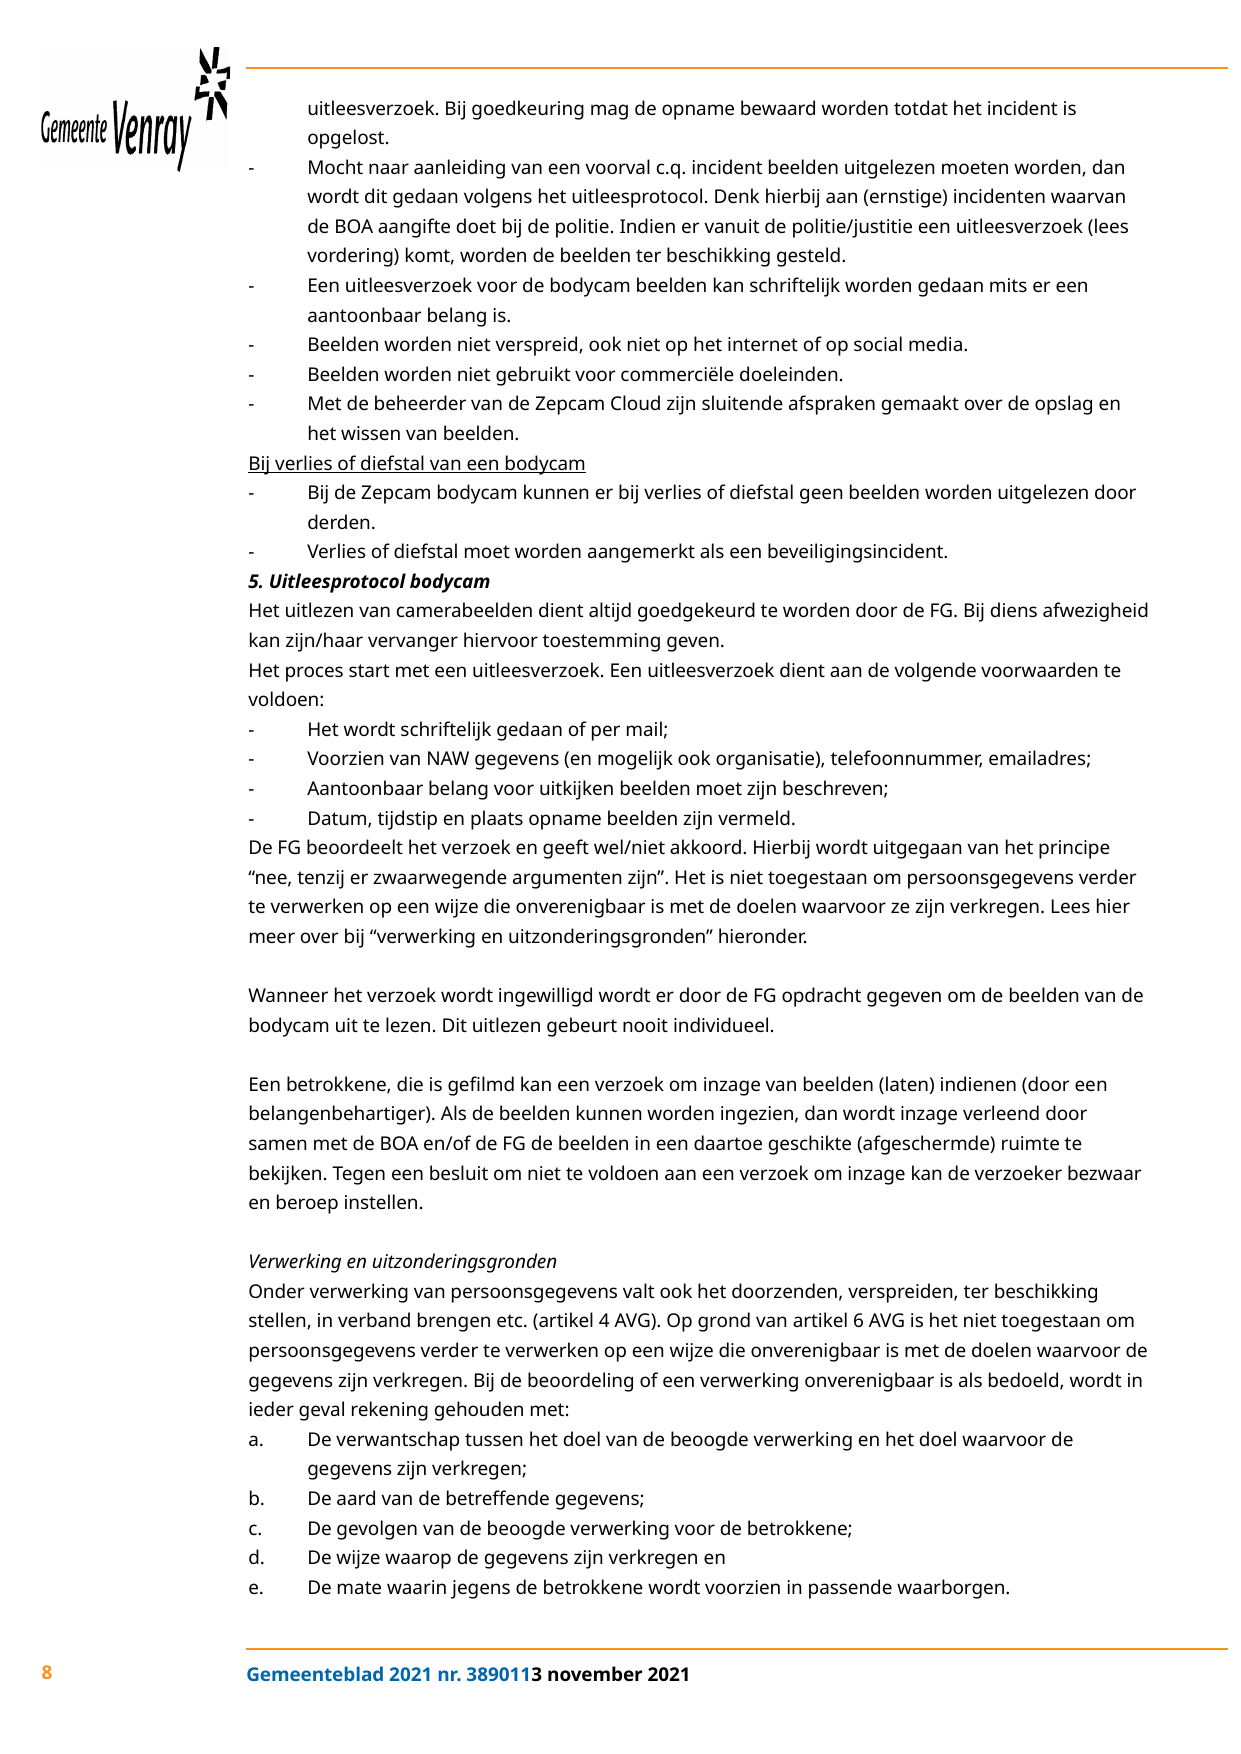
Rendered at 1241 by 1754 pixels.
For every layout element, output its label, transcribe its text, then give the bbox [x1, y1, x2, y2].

list Een uitleesverzoek voor de bodycam beelden kan schriftelijk worden gedaan mits er een aantoonbaar belang is. [248, 272, 1152, 328]
list De gevolgen van de beoogde verwerking voor de betrokkene; [248, 1515, 1152, 1541]
text Verwerking en uitzonderingsgronden [248, 1248, 1152, 1274]
text Wanneer het verzoek wordt ingewilligd wordt er door de FG opdracht gegeven om de beelden van de bodycam uit te lezen. Dit uitlezen gebeurt nooit individueel. [248, 982, 1152, 1038]
list Voorzien van NAW gegevens (en mogelijk ook organisatie), telefoonnummer, emailadres; [248, 746, 1152, 771]
text Bij verlies of diefstal van een bodycam [248, 450, 1152, 476]
list Beelden worden niet verspreid, ook niet op het internet of op social media. [248, 331, 1152, 357]
list Verlies of diefstal moet worden aangemerkt als een beveiligingsincident. [248, 538, 1152, 564]
text 5. Uitleesprotocol bodycam [248, 568, 1152, 594]
list Datum, tijdstip en plaats opname beelden zijn vermeld. [248, 805, 1152, 831]
list Bij de Zepcam bodycam kunnen er bij verlies of diefstal geen beelden worden uitgelezen door derden. [248, 479, 1152, 535]
list De wijze waarop de gegevens zijn verkregen en [248, 1544, 1152, 1570]
text Onder verwerking van persoonsgegevens valt ook het doorzenden, verspreiden, ter beschikking stellen, in verband brengen etc. (artikel 4 AVG). Op grond van artikel 6 AVG is het niet toegestaan om persoonsgegevens verder te verwerken op een wijze die onverenigbaar is met de doelen waarvoor de gegevens zijn verkregen. Bij de beoordeling of een verwerking onverenigbaar is als bedoeld, wordt in ieder geval rekening gehouden met: [248, 1278, 1152, 1422]
text Het uitlezen van camerabeelden dient altijd goedgekeurd te worden door de FG. Bij diens afwezigheid kan zijn/haar vervanger hiervoor toestemming geven. [248, 598, 1152, 653]
list Mocht naar aanleiding van een voorval c.q. incident beelden uitgelezen moeten worden, dan wordt dit gedaan volgens het uitleesprotocol. Denk hierbij aan (ernstige) incidenten waarvan de BOA aangifte doet bij de politie. Indien er vanuit de politie/justitie een uitleesverzoek (lees vordering) komt, worden de beelden ter beschikking gesteld. [248, 154, 1152, 268]
list Het wordt schriftelijk gedaan of per mail; [248, 716, 1152, 742]
text De FG beoordeelt het verzoek en geeft wel/niet akkoord. Hierbij wordt uitgegaan van het principe “nee, tenzij er zwaarwegende argumenten zijn”. Het is niet toegestaan om persoonsgegevens verder te verwerken op een wijze die onverenigbaar is met de doelen waarvoor ze zijn verkregen. Lees hier meer over bij “verwerking en uitzonderingsgronden” hieronder. [248, 834, 1152, 949]
list Aantoonbaar belang voor uitkijken beelden moet zijn beschreven; [248, 775, 1152, 801]
list De mate waarin jegens de betrokkene wordt voorzien in passende waarborgen. [248, 1574, 1152, 1600]
list Met de beheerder van de Zepcam Cloud zijn sluitende afspraken gemaakt over de opslag en het wissen van beelden. [248, 391, 1152, 446]
text Het proces start met een uitleesverzoek. Een uitleesverzoek dient aan de volgende voorwaarden te voldoen: [248, 657, 1152, 712]
list De verwantschap tussen het doel van de beoogde verwerking en het doel waarvoor de gegevens zijn verkregen; [248, 1426, 1152, 1481]
text Een betrokkene, die is gefilmd kan een verzoek om inzage van beelden (laten) indienen (door een belangenbehartiger). Als de beelden kunnen worden ingezien, dan wordt inzage verleend door samen met de BOA en/of de FG de beelden in een daartoe geschikte (afgeschermde) ruimte te bekijken. Tegen een besluit om niet te voldoen aan een verzoek om inzage kan de verzoeker bezwaar en beroep instellen. [248, 1071, 1152, 1215]
picture [41, 47, 231, 172]
list Beelden worden niet gebruikt voor commerciële doeleinden. [248, 361, 1152, 387]
list uitleesverzoek. Bij goedkeuring mag de opname bewaard worden totdat het incident is opgelost. [248, 95, 1152, 150]
list De aard van de betreffende gegevens; [248, 1485, 1152, 1511]
